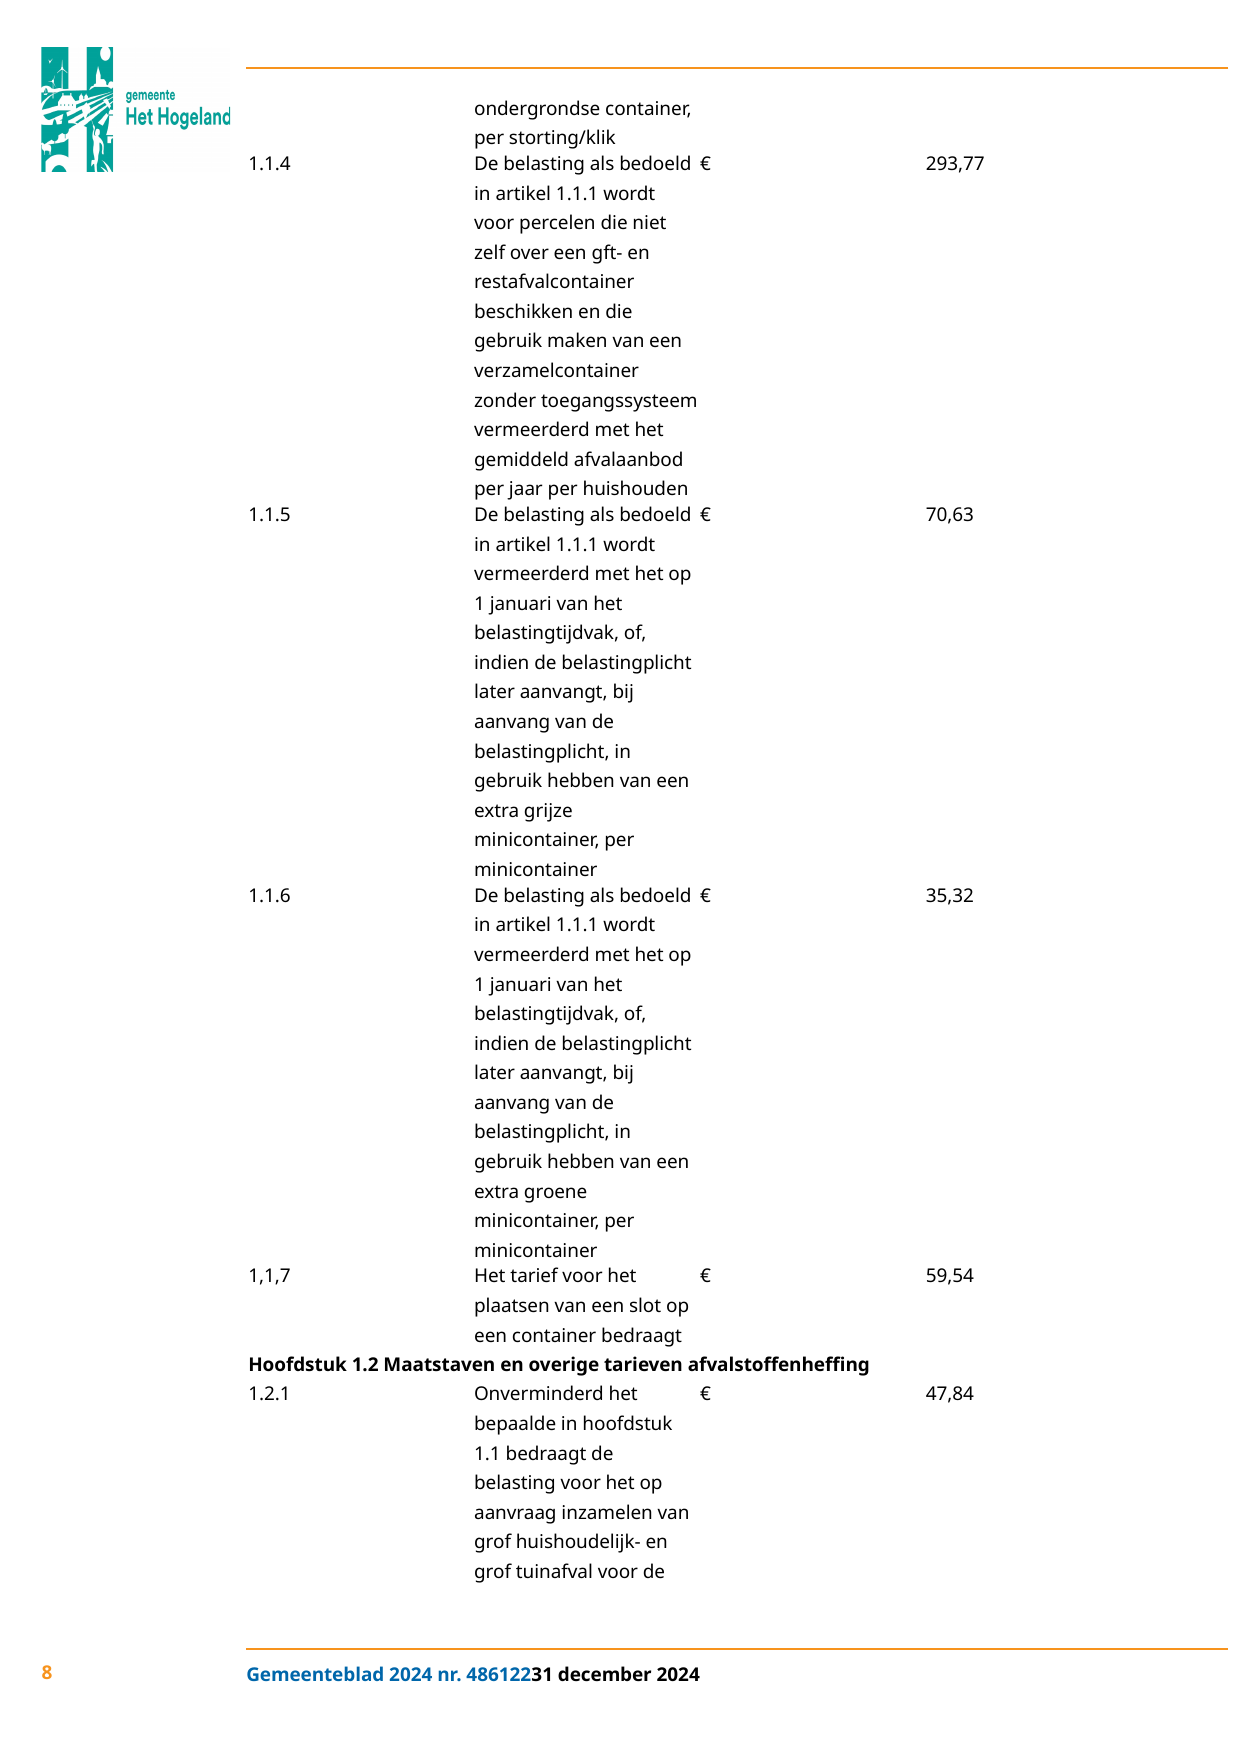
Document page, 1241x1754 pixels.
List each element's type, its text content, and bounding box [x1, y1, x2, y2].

table_header 1.2.1 [248, 1381, 474, 1584]
table_cell € [700, 1263, 926, 1348]
table_cell 293,77 [926, 150, 1152, 501]
text Hoofdstuk 1.2 Maatstaven en overige tarieven afvalstoffenheffing [248, 1351, 1152, 1377]
table_cell De belasting als bedoeld in artikel 1.1.1 wordt vermeerderd met het op 1 januari van het belastingtijdvak, of, indien de belastingplicht later aanvangt, bij aanvang van de belastingplicht, in gebruik hebben van een extra groene minicontainer, per minicontainer [474, 882, 700, 1263]
table_cell 35,32 [926, 882, 1152, 1263]
table_cell 59,54 [926, 1263, 1152, 1348]
table_header 47,84 [926, 1381, 1152, 1584]
table_cell [248, 95, 474, 150]
table_cell 1.1.6 [248, 882, 474, 1263]
table_cell € [700, 150, 926, 501]
table_cell De belasting als bedoeld in artikel 1.1.1 wordt vermeerderd met het op 1 januari van het belastingtijdvak, of, indien de belastingplicht later aanvangt, bij aanvang van de belastingplicht, in gebruik hebben van een extra grijze minicontainer, per minicontainer [474, 501, 700, 882]
table_cell € [700, 882, 926, 1263]
table_cell € [700, 501, 926, 882]
table_cell 70,63 [926, 501, 1152, 882]
table_cell [700, 95, 926, 150]
table_cell 1.1.5 [248, 501, 474, 882]
table_cell Het tarief voor het plaatsen van een slot op een container bedraagt [474, 1263, 700, 1348]
table_cell [926, 95, 1152, 150]
table_header Onverminderd het bepaalde in hoofdstuk 1.1 bedraagt de belasting voor het op aanvraag inzamelen van grof huishoudelijk- en grof tuinafval voor de [474, 1381, 700, 1584]
table_cell 1,1,7 [248, 1263, 474, 1348]
table_cell ondergrondse container, per storting/klik [474, 95, 700, 150]
table_cell De belasting als bedoeld in artikel 1.1.1 wordt voor percelen die niet zelf over een gft- en restafvalcontainer beschikken en die gebruik maken van een verzamelcontainer zonder toegangssysteem vermeerderd met het gemiddeld afvalaanbod per jaar per huishouden [474, 150, 700, 501]
table_header € [700, 1381, 926, 1584]
table_cell 1.1.4 [248, 150, 474, 501]
picture [41, 47, 231, 172]
